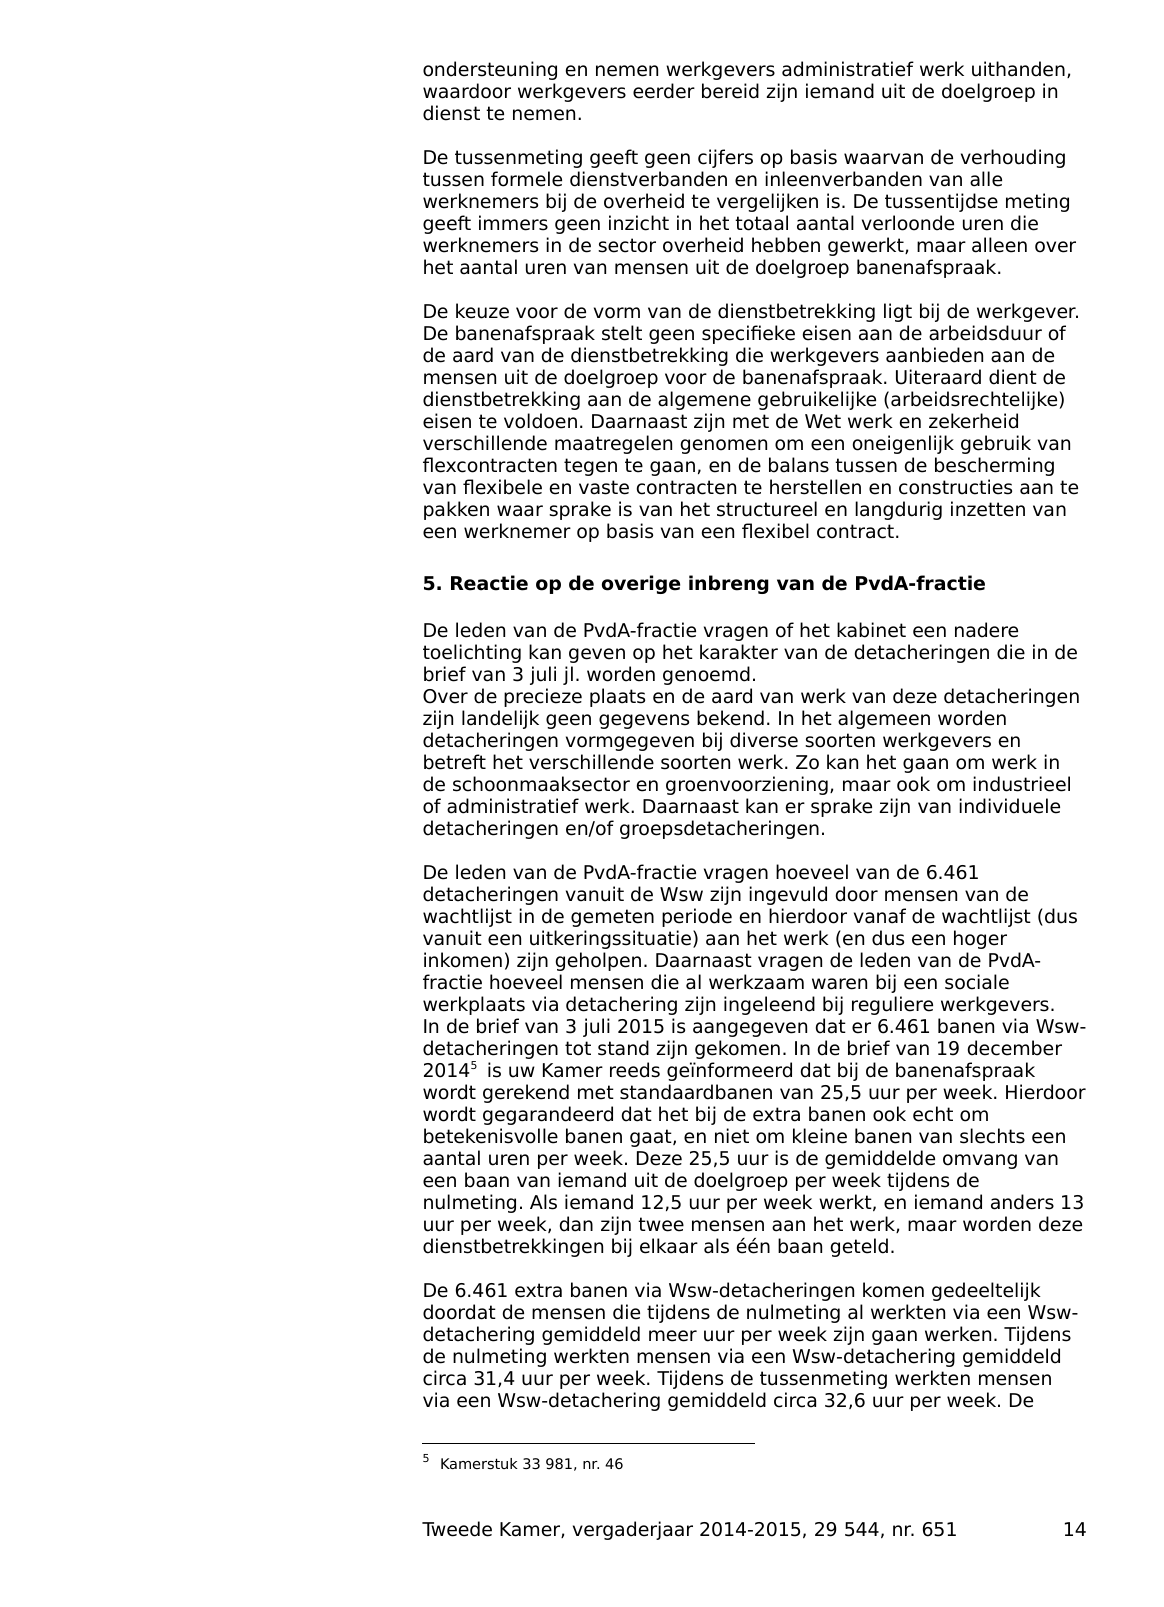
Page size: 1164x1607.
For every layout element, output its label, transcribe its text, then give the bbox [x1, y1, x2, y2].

subtitle 5. Reactie op de overige inbreng van de PvdA-fractie [422, 573, 1087, 595]
text De tussenmeting geeft geen cijfers op basis waarvan de verhouding tussen formele dienstverbanden en inleenverbanden van alle werknemers bij de overheid te vergelijken is. De tussentijdse meting geeft immers geen inzicht in het totaal aantal verloonde uren die werknemers in de sector overheid hebben gewerkt, maar alleen over het aantal uren van mensen uit de doelgroep banenafspraak. [422, 147, 1087, 279]
text In de brief van 3 juli 2015 is aangegeven dat er 6.461 banen via Wsw-detacheringen tot stand zijn gekomen. In de brief van 19 december 2014 is uw Kamer reeds geïnformeerd dat bij de banenafspraak wordt gerekend met standaardbanen van 25,5 uur per week. Hierdoor wordt gegarandeerd dat het bij de extra banen ook echt om betekenisvolle banen gaat, en niet om kleine banen van slechts een aantal uren per week. Deze 25,5 uur is de gemiddelde omvang van een baan van iemand uit de doelgroep per week tijdens de nulmeting. Als iemand 12,5 uur per week werkt, en iemand anders 13 uur per week, dan zijn twee mensen aan het werk, maar worden deze dienstbetrekkingen bij elkaar als één baan geteld. [422, 1016, 1087, 1258]
text Over de precieze plaats en de aard van werk van deze detacheringen zijn landelijk geen gegevens bekend. In het algemeen worden detacheringen vormgegeven bij diverse soorten werkgevers en betreft het verschillende soorten werk. Zo kan het gaan om werk in de schoonmaaksector en groenvoorziening, maar ook om industrieel of administratief werk. Daarnaast kan er sprake zijn van individuele detacheringen en/of groepsdetacheringen. [422, 686, 1087, 840]
text De leden van de PvdA-fractie vragen hoeveel van de 6.461 detacheringen vanuit de Wsw zijn ingevuld door mensen van de wachtlijst in de gemeten periode en hierdoor vanaf de wachtlijst (dus vanuit een uitkeringssituatie) aan het werk (en dus een hoger inkomen) zijn geholpen. Daarnaast vragen de leden van de PvdA-fractie hoeveel mensen die al werkzaam waren bij een sociale werkplaats via detachering zijn ingeleend bij reguliere werkgevers. [422, 862, 1087, 1016]
text De keuze voor de vorm van de dienstbetrekking ligt bij de werkgever. De banenafspraak stelt geen specifieke eisen aan de arbeidsduur of de aard van de dienstbetrekking die werkgevers aanbieden aan de mensen uit de doelgroep voor de banenafspraak. Uiteraard dient de dienstbetrekking aan de algemene gebruikelijke (arbeidsrechtelijke) eisen te voldoen. Daarnaast zijn met de Wet werk en zekerheid verschillende maatregelen genomen om een oneigenlijk gebruik van flexcontracten tegen te gaan, en de balans tussen de bescherming van flexibele en vaste contracten te herstellen en constructies aan te pakken waar sprake is van het structureel en langdurig inzetten van een werknemer op basis van een flexibel contract. [422, 301, 1087, 543]
text ondersteuning en nemen werkgevers administratief werk uithanden, waardoor werkgevers eerder bereid zijn iemand uit de doelgroep in dienst te nemen. [422, 59, 1087, 125]
text De 6.461 extra banen via Wsw-detacheringen komen gedeeltelijk doordat de mensen die tijdens de nulmeting al werkten via een Wsw-detachering gemiddeld meer uur per week zijn gaan werken. Tijdens de nulmeting werkten mensen via een Wsw-detachering gemiddeld circa 31,4 uur per week. Tijdens de tussenmeting werkten mensen via een Wsw-detachering gemiddeld circa 32,6 uur per week. De [422, 1280, 1087, 1412]
text De leden van de PvdA-fractie vragen of het kabinet een nadere toelichting kan geven op het karakter van de detacheringen die in de brief van 3 juli jl. worden genoemd. [422, 620, 1087, 686]
text Kamerstuk 33 981, nr. 46 [422, 1452, 1087, 1474]
